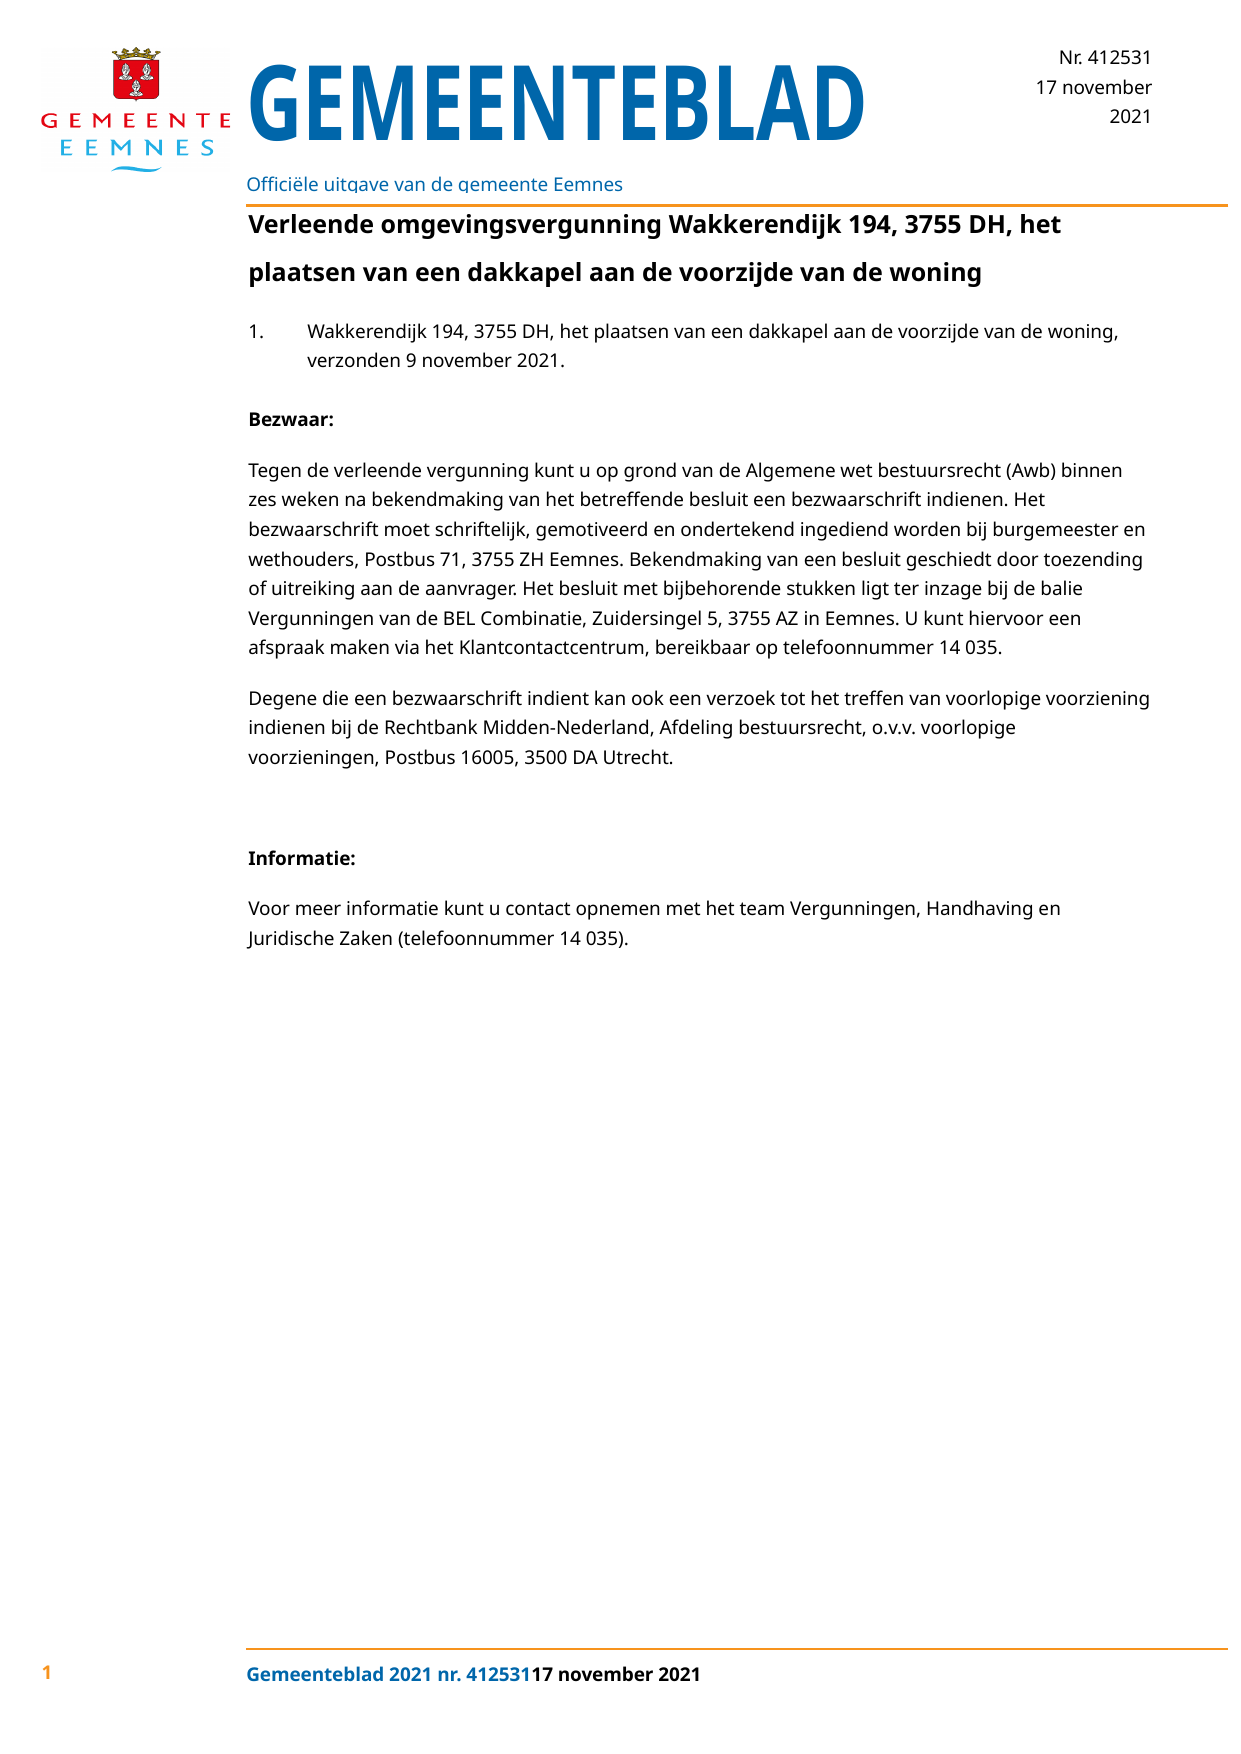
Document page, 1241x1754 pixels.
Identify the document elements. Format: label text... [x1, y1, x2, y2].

text Voor meer informatie kunt u contact opnemen met het team Vergunningen, Handhaving en Juridische Zaken (telefoonnummer 14 035). [248, 895, 1152, 951]
list Wakkerendijk 194, 3755 DH, het plaatsen van een dakkapel aan de voorzijde van de woning, verzonden 9 november 2021. [248, 318, 1152, 373]
text Bezwaar: [248, 407, 1152, 432]
text Verleende omgevingsvergunning Wakkerendijk 194, 3755 DH, het plaatsen van een dakkapel aan de voorzijde van de woning [248, 207, 1152, 288]
picture [41, 47, 231, 172]
text Tegen de verleende vergunning kunt u op grond van de Algemene wet bestuursrecht (Awb) binnen zes weken na bekendmaking van het betreffende besluit een bezwaarschrift indienen. Het bezwaarschrift moet schriftelijk, gemotiveerd en ondertekend ingediend worden bij burgemeester en wethouders, Postbus 71, 3755 ZH Eemnes. Bekendmaking van een besluit geschiedt door toezending of uitreiking aan de aanvrager. Het besluit met bijbehorende stukken ligt ter inzage bij de balie Vergunningen van de BEL Combinatie, Zuidersingel 5, 3755 AZ in Eemnes. U kunt hiervoor een afspraak maken via het Klantcontactcentrum, bereikbaar op telefoonnummer 14 035. [248, 457, 1152, 660]
text Degene die een bezwaarschrift indient kan ook een verzoek tot het treffen van voorlopige voorziening indienen bij de Rechtbank Midden-Nederland, Afdeling bestuursrecht, o.v.v. voorlopige voorzieningen, Postbus 16005, 3500 DA Utrecht. [248, 685, 1152, 770]
text Informatie: [248, 845, 1152, 871]
